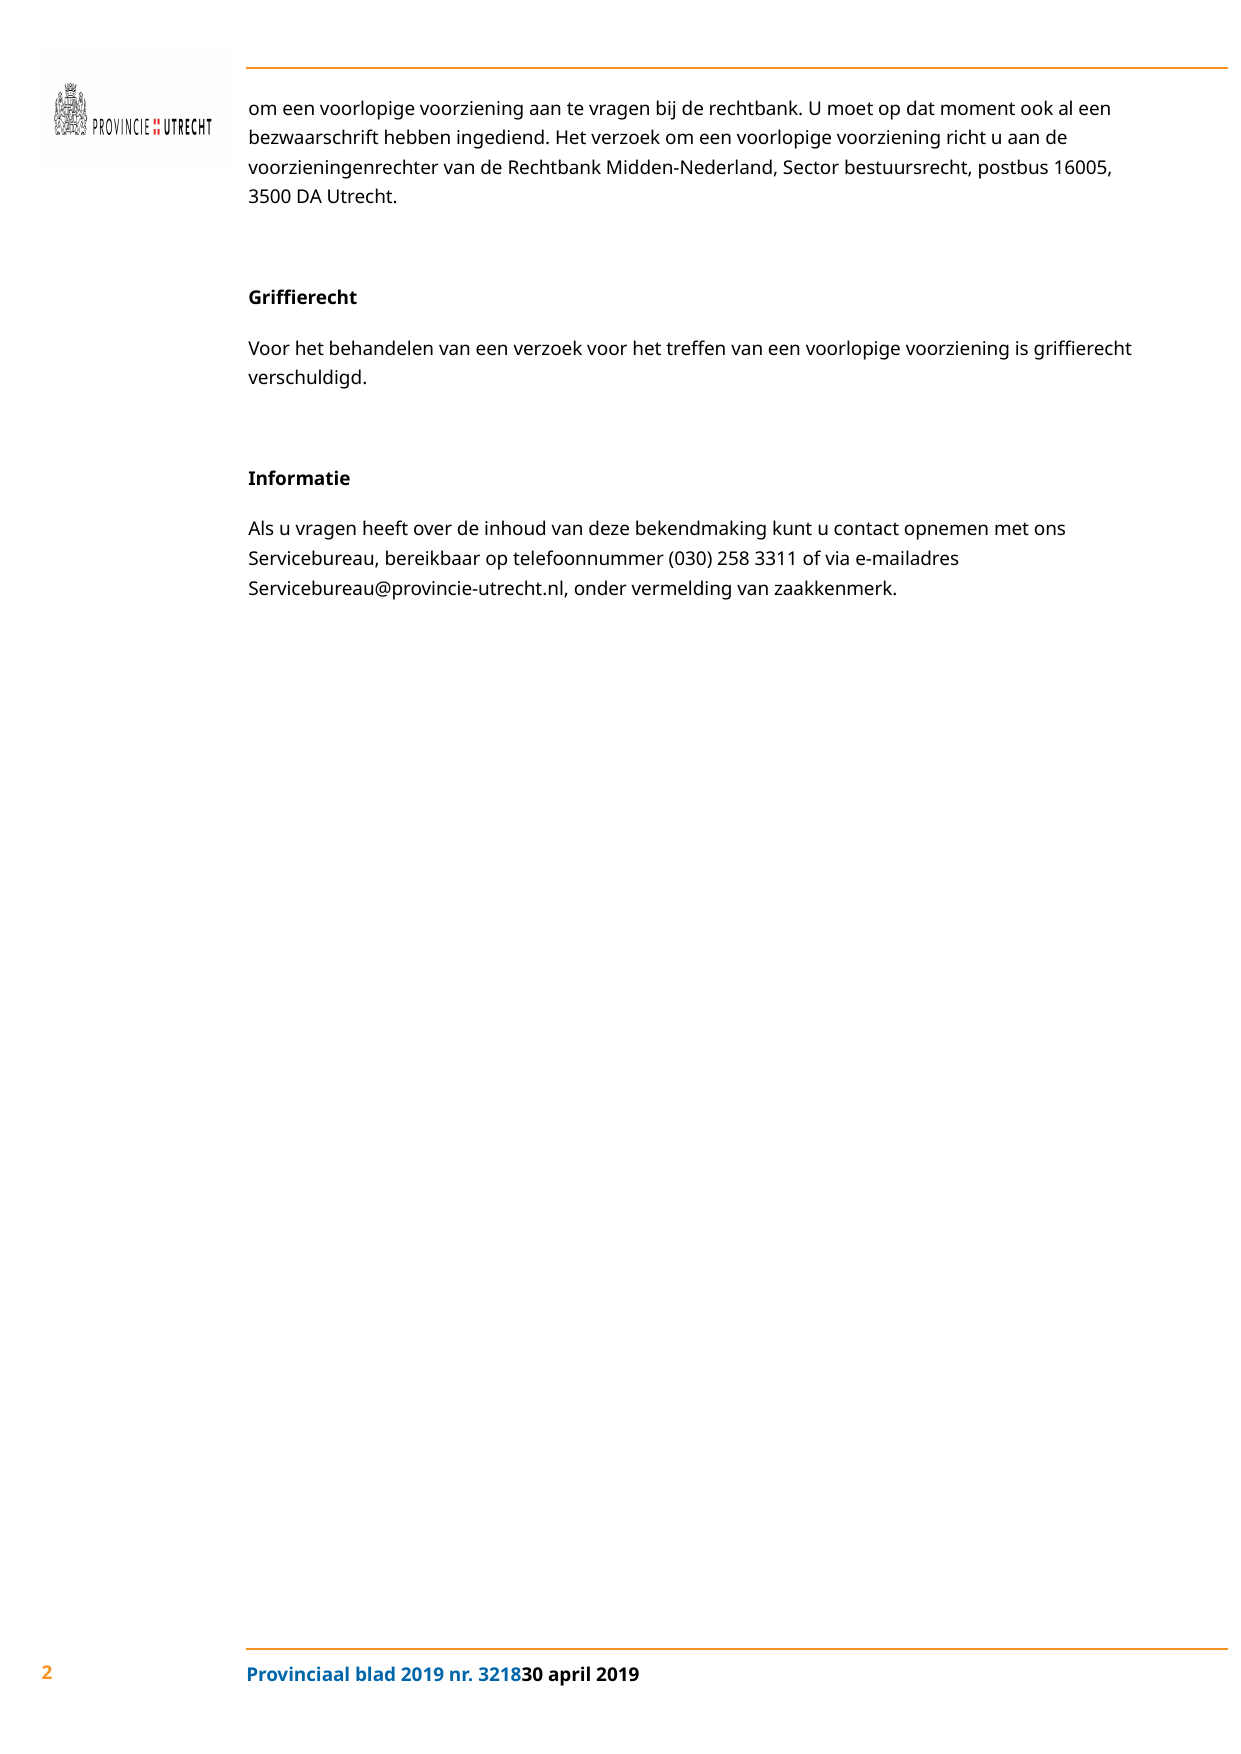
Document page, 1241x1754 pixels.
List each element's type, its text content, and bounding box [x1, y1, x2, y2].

text Als u vragen heeft over de inhoud van deze bekendmaking kunt u contact opnemen met ons Servicebureau, bereikbaar op telefoonnummer (030) 258 3311 of via e-mailadres Servicebureau@provincie-utrecht.nl, onder vermelding van zaakkenmerk. [248, 516, 1152, 601]
text Informatie [248, 465, 1152, 491]
picture [41, 47, 231, 172]
text Voor het behandelen van een verzoek voor het treffen van een voorlopige voorziening is griffierecht verschuldigd. [248, 335, 1152, 390]
text om een voorlopige voorziening aan te vragen bij de rechtbank. U moet op dat moment ook al een bezwaarschrift hebben ingediend. Het verzoek om een voorlopige voorziening richt u aan de voorzieningenrechter van de Rechtbank Midden-Nederland, Sector bestuursrecht, postbus 16005, 3500 DA Utrecht. [248, 95, 1152, 209]
text Griffierecht [248, 284, 1152, 310]
